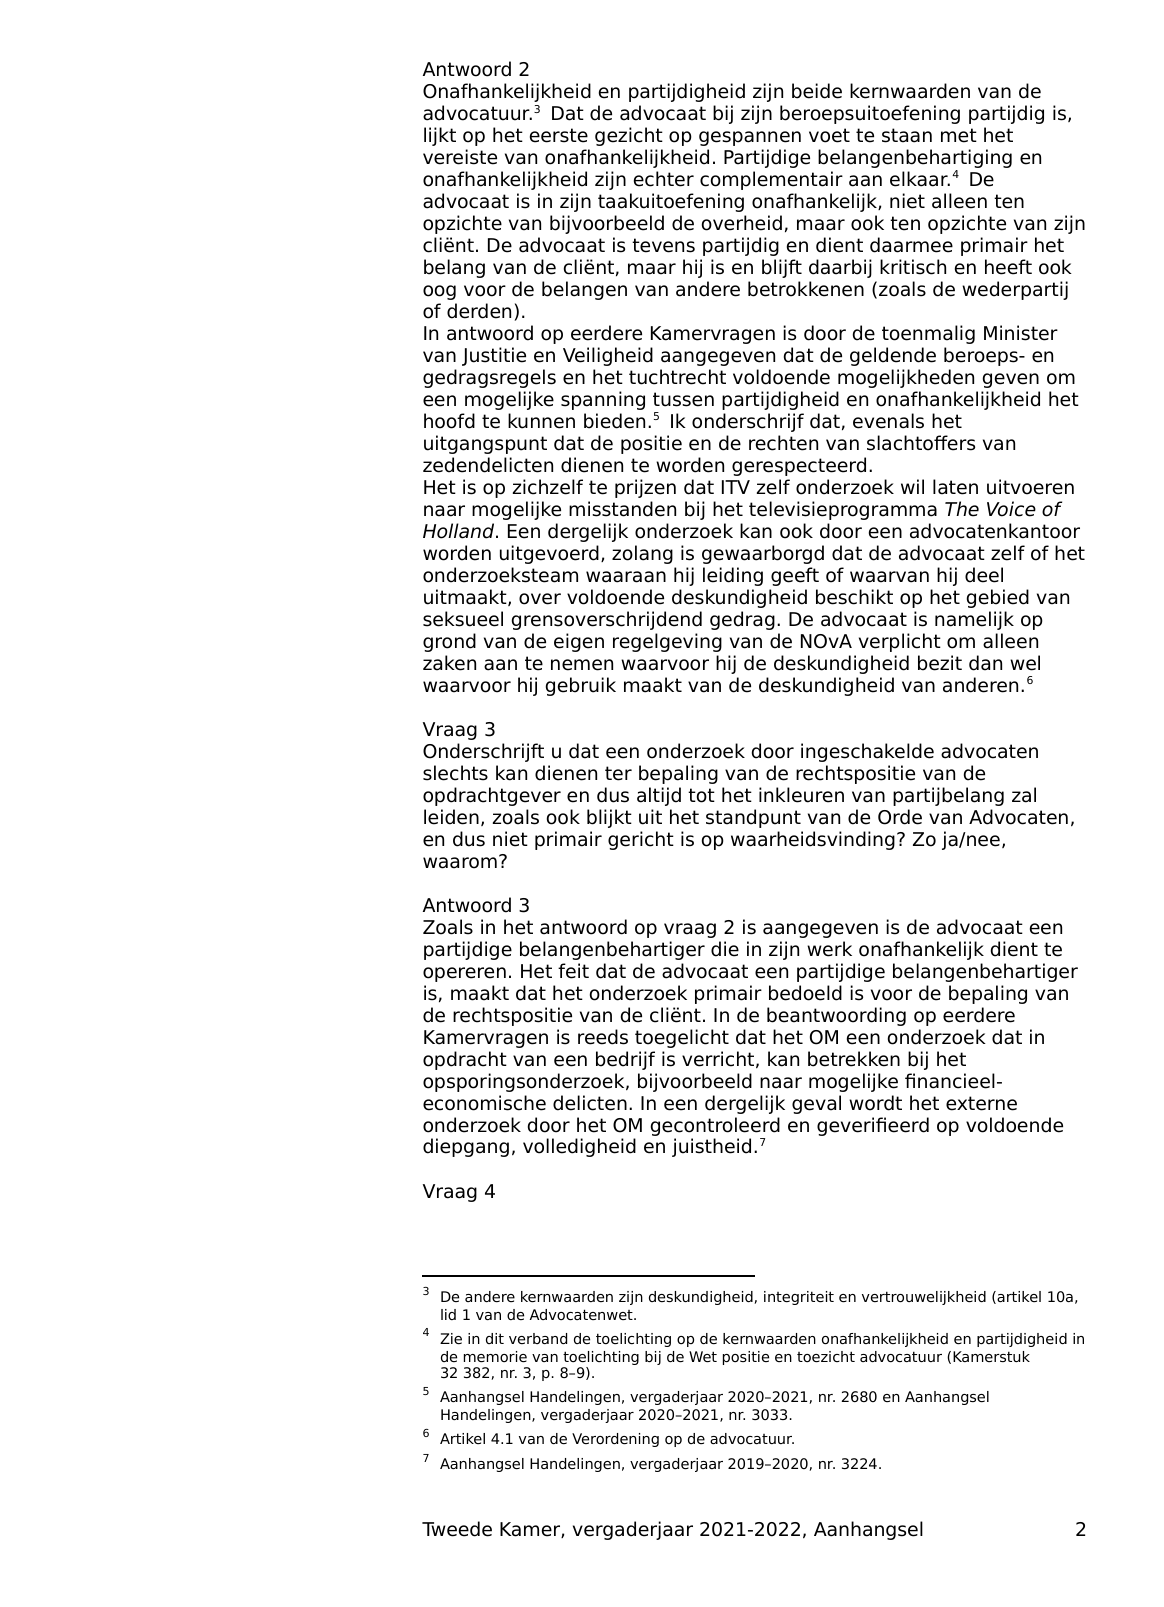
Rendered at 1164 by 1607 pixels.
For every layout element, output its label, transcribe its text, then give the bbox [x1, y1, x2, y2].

text Aanhangsel Handelingen, vergaderjaar 2019–2020, nr. 3224. [422, 1452, 1087, 1474]
text Onafhankelijkheid en partijdigheid zijn beide kernwaarden van de advocatuur. Dat de advocaat bij zijn beroepsuitoefening partijdig is, lijkt op het eerste gezicht op gespannen voet te staan met het vereiste van onafhankelijkheid. Partijdige belangenbehartiging en onafhankelijkheid zijn echter complementair aan elkaar. De advocaat is in zijn taakuitoefening onafhankelijk, niet alleen ten opzichte van bijvoorbeeld de overheid, maar ook ten opzichte van zijn cliënt. De advocaat is tevens partijdig en dient daarmee primair het belang van de cliënt, maar hij is en blijft daarbij kritisch en heeft ook oog voor de belangen van andere betrokkenen (zoals de wederpartij of derden). [422, 81, 1087, 323]
text Zie in dit verband de toelichting op de kernwaarden onafhankelijkheid en partijdigheid in de memorie van toelichting bij de Wet positie en toezicht advocatuur (Kamerstuk 32 382, nr. 3, p. 8–9). [422, 1327, 1087, 1382]
text Zoals in het antwoord op vraag 2 is aangegeven is de advocaat een partijdige belangenbehartiger die in zijn werk onafhankelijk dient te opereren. Het feit dat de advocaat een partijdige belangenbehartiger is, maakt dat het onderzoek primair bedoeld is voor de bepaling van de rechtspositie van de cliënt. In de beantwoording op eerdere Kamervragen is reeds toegelicht dat het OM een onderzoek dat in opdracht van een bedrijf is verricht, kan betrekken bij het opsporingsonderzoek, bijvoorbeeld naar mogelijke financieel-economische delicten. In een dergelijk geval wordt het externe onderzoek door het OM gecontroleerd en geverifieerd op voldoende diepgang, volledigheid en juistheid. [422, 917, 1087, 1158]
text Onderschrijft u dat een onderzoek door ingeschakelde advocaten slechts kan dienen ter bepaling van de rechtspositie van de opdrachtgever en dus altijd tot het inkleuren van partijbelang zal leiden, zoals ook blijkt uit het standpunt van de Orde van Advocaten, en dus niet primair gericht is op waarheidsvinding? Zo ja/nee, waarom? [422, 741, 1087, 872]
text Artikel 4.1 van de Verordening op de advocatuur. [422, 1427, 1087, 1449]
text Antwoord 2 [422, 59, 1087, 81]
text Aanhangsel Handelingen, vergaderjaar 2020–2021, nr. 2680 en Aanhangsel Handelingen, vergaderjaar 2020–2021, nr. 3033. [422, 1385, 1087, 1424]
text Vraag 4 [422, 1181, 1087, 1203]
text De andere kernwaarden zijn deskundigheid, integriteit en vertrouwelijkheid (artikel 10a, lid 1 van de Advocatenwet. [422, 1285, 1087, 1324]
text In antwoord op eerdere Kamervragen is door de toenmalig Minister van Justitie en Veiligheid aangegeven dat de geldende beroeps- en gedragsregels en het tuchtrecht voldoende mogelijkheden geven om een mogelijke spanning tussen partijdigheid en onafhankelijkheid het hoofd te kunnen bieden. Ik onderschrijf dat, evenals het uitgangspunt dat de positie en de rechten van slachtoffers van zedendelicten dienen te worden gerespecteerd. [422, 323, 1087, 477]
text Het is op zichzelf te prijzen dat ITV zelf onderzoek wil laten uitvoeren naar mogelijke misstanden bij het televisieprogramma The Voice of Holland. Een dergelijk onderzoek kan ook door een advocatenkantoor worden uitgevoerd, zolang is gewaarborgd dat de advocaat zelf of het onderzoeksteam waaraan hij leiding geeft of waarvan hij deel uitmaakt, over voldoende deskundigheid beschikt op het gebied van seksueel grensoverschrijdend gedrag. De advocaat is namelijk op grond van de eigen regelgeving van de NOvA verplicht om alleen zaken aan te nemen waarvoor hij de deskundigheid bezit dan wel waarvoor hij gebruik maakt van de deskundigheid van anderen. [422, 477, 1087, 696]
text Antwoord 3 [422, 895, 1087, 917]
text Vraag 3 [422, 719, 1087, 741]
